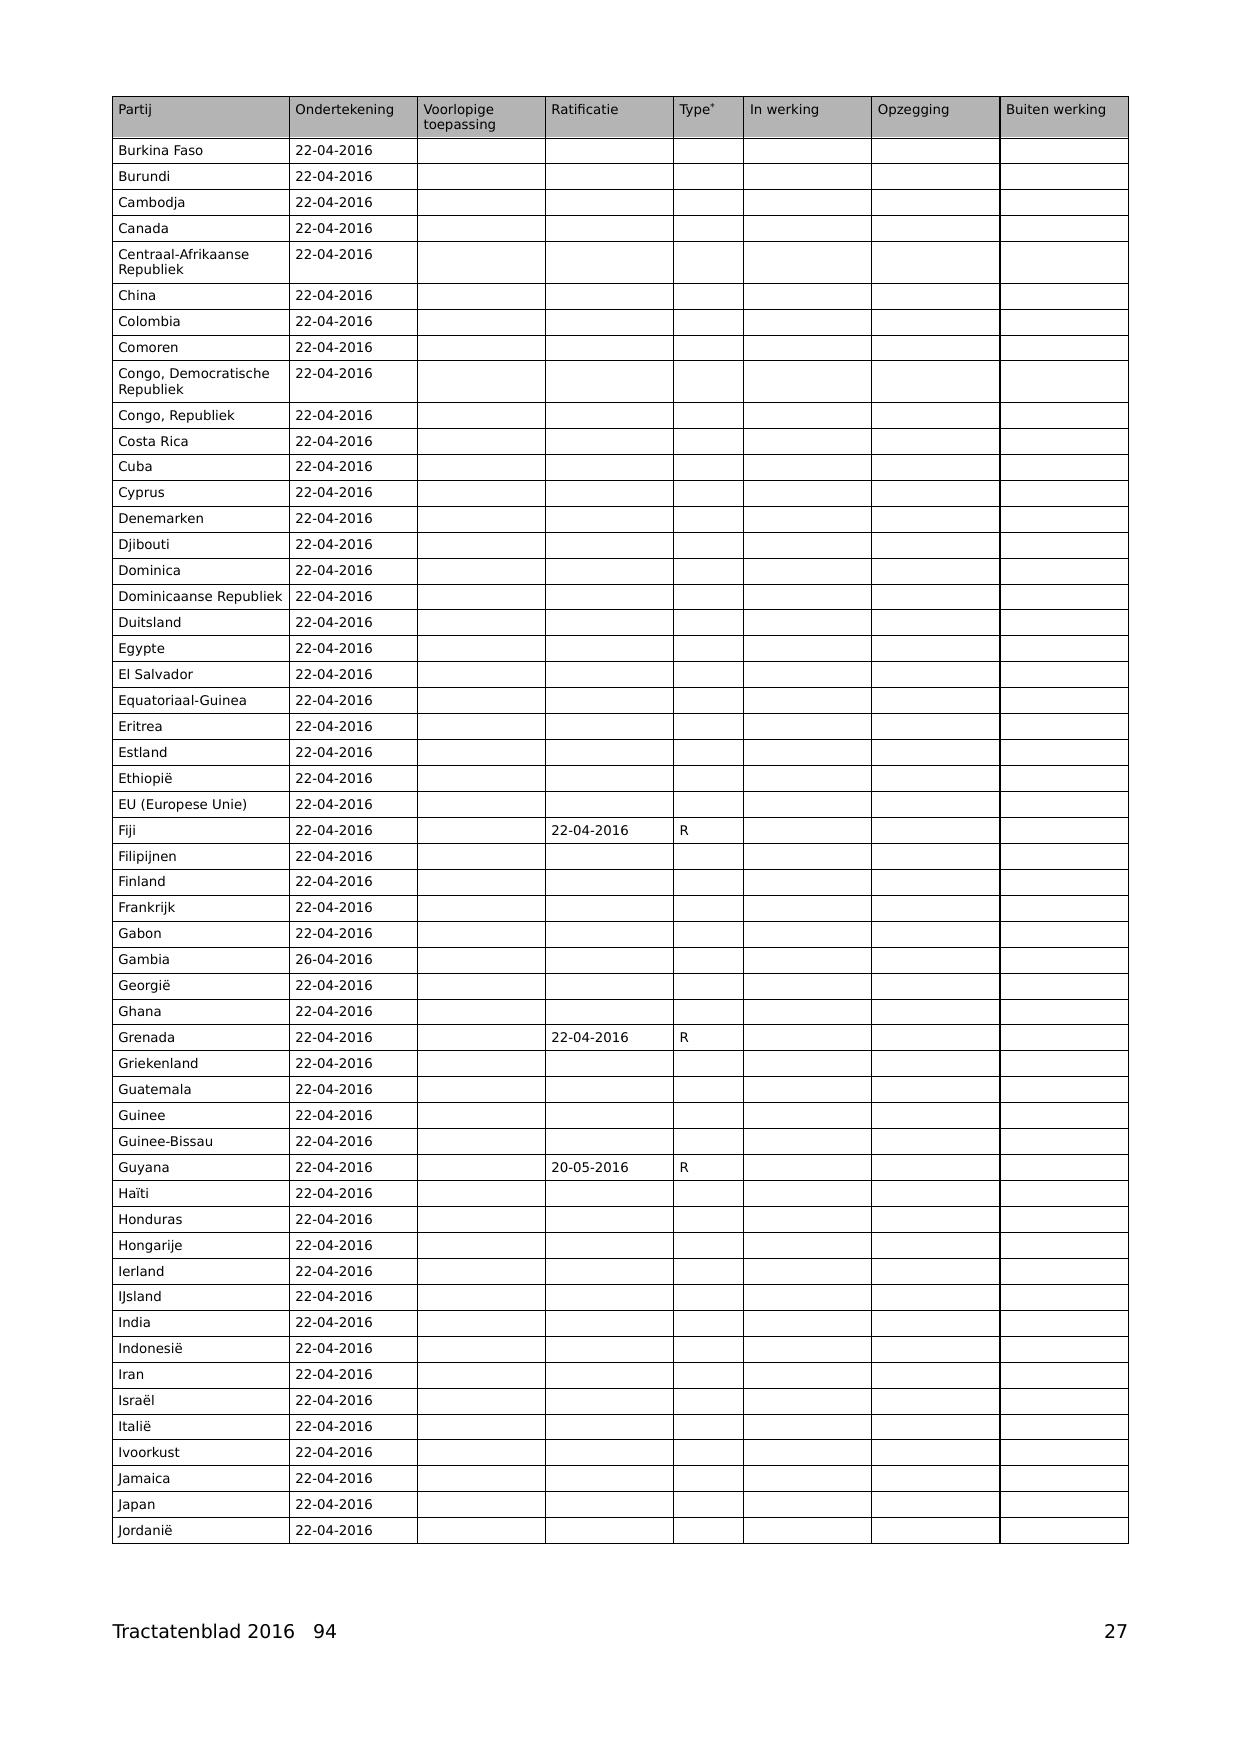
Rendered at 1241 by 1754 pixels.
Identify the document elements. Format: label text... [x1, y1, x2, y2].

table_cell [744, 336, 871, 360]
table_cell [1001, 284, 1128, 308]
table_cell [546, 870, 673, 895]
table_cell 22-04-2016 [290, 792, 417, 817]
table_cell [744, 1155, 871, 1180]
table_cell [546, 455, 673, 480]
table_cell [1001, 1389, 1128, 1413]
table_cell [872, 481, 999, 506]
table_header Buiten werking [1001, 97, 1128, 137]
table_cell Equatoriaal-Guinea [113, 688, 289, 713]
table_cell [418, 1440, 545, 1465]
table_cell [1001, 844, 1128, 869]
table_cell [546, 714, 673, 739]
table_cell [418, 1077, 545, 1102]
table_cell [674, 1129, 743, 1154]
table_cell [1001, 1259, 1128, 1284]
table_cell Fiji [113, 818, 289, 843]
table_cell [418, 948, 545, 972]
table_cell 22-04-2016 [290, 1337, 417, 1362]
table_cell [744, 190, 871, 215]
table_cell [1001, 585, 1128, 609]
table_cell [1001, 507, 1128, 532]
table_cell [674, 1233, 743, 1258]
table_cell [418, 559, 545, 583]
table_cell Ethiopië [113, 766, 289, 791]
table_cell [546, 1415, 673, 1439]
table_cell Cambodja [113, 190, 289, 215]
table_cell [418, 1129, 545, 1154]
table_cell [546, 922, 673, 947]
table_cell [674, 1363, 743, 1387]
table_cell [744, 818, 871, 843]
table_cell [744, 1440, 871, 1465]
table_cell [744, 688, 871, 713]
table_cell [872, 974, 999, 998]
table_cell [674, 139, 743, 163]
table_cell 26-04-2016 [290, 948, 417, 972]
table_cell IJsland [113, 1285, 289, 1310]
table_cell Griekenland [113, 1051, 289, 1076]
table_header Ondertekening [290, 97, 417, 137]
table_cell Dominica [113, 559, 289, 583]
table_cell [1001, 974, 1128, 998]
table_cell Centraal-Afrikaanse Republiek [113, 242, 289, 283]
table_cell 22-04-2016 [290, 818, 417, 843]
table_cell 22-04-2016 [290, 1259, 417, 1284]
table_cell Ivoorkust [113, 1440, 289, 1465]
table_cell [1001, 1415, 1128, 1439]
table_cell 22-04-2016 [290, 1207, 417, 1232]
table_cell [546, 310, 673, 334]
table_cell [418, 284, 545, 308]
table_cell Duitsland [113, 610, 289, 635]
table_cell [744, 636, 871, 661]
table_cell [674, 1259, 743, 1284]
table_cell Canada [113, 216, 289, 241]
table_cell [546, 1466, 673, 1491]
table_cell [872, 1129, 999, 1154]
table_cell [418, 1155, 545, 1180]
table_cell [744, 533, 871, 557]
table_cell [418, 216, 545, 241]
table_cell [1001, 1518, 1128, 1543]
table_cell [872, 922, 999, 947]
table_cell [674, 792, 743, 817]
table_cell [674, 559, 743, 583]
table_cell Guyana [113, 1155, 289, 1180]
table_cell [1001, 1466, 1128, 1491]
table_cell [674, 242, 743, 283]
table_cell [674, 361, 743, 402]
table_cell [744, 844, 871, 869]
table_cell [744, 481, 871, 506]
table_cell [1001, 818, 1128, 843]
table_cell [872, 766, 999, 791]
table_cell [1001, 1285, 1128, 1310]
table_cell [674, 1051, 743, 1076]
table_cell 22-04-2016 [290, 139, 417, 163]
table_cell [1001, 190, 1128, 215]
table_cell [418, 792, 545, 817]
table_cell Israël [113, 1389, 289, 1413]
table_cell Japan [113, 1492, 289, 1517]
table_cell [546, 1311, 673, 1336]
table_cell 22-04-2016 [290, 481, 417, 506]
table_cell [546, 1077, 673, 1102]
table_cell Egypte [113, 636, 289, 661]
table_cell [674, 896, 743, 921]
table_cell 22-04-2016 [290, 1492, 417, 1517]
table_cell [418, 922, 545, 947]
table_cell [418, 714, 545, 739]
table_cell [1001, 1207, 1128, 1232]
table_cell [872, 1233, 999, 1258]
table_cell [546, 662, 673, 687]
table_cell 22-04-2016 [290, 336, 417, 360]
table_cell [546, 1492, 673, 1517]
table_cell [418, 336, 545, 360]
table_cell [872, 1259, 999, 1284]
table_cell [1001, 403, 1128, 428]
table_cell Costa Rica [113, 429, 289, 454]
table_cell [674, 1000, 743, 1024]
table_cell [1001, 139, 1128, 163]
table_cell Guinee-Bissau [113, 1129, 289, 1154]
table_cell [872, 1207, 999, 1232]
table_cell [1001, 429, 1128, 454]
table_cell 22-04-2016 [290, 870, 417, 895]
table_cell [872, 636, 999, 661]
table_cell [546, 1259, 673, 1284]
table_cell [1001, 1363, 1128, 1387]
table_cell 22-04-2016 [290, 190, 417, 215]
table_cell [744, 139, 871, 163]
table_cell [872, 1155, 999, 1180]
table_cell [744, 1051, 871, 1076]
table_cell [744, 922, 871, 947]
table_cell [1001, 922, 1128, 947]
table_cell [546, 481, 673, 506]
table_cell [872, 1181, 999, 1206]
table_cell [1001, 481, 1128, 506]
table_cell [1001, 1000, 1128, 1024]
table_cell Comoren [113, 336, 289, 360]
table_cell [1001, 1025, 1128, 1050]
table_cell [674, 310, 743, 334]
table_cell [872, 190, 999, 215]
table_cell [744, 164, 871, 189]
table_cell [674, 1415, 743, 1439]
table_cell [872, 216, 999, 241]
table_cell [546, 507, 673, 532]
table_cell [674, 284, 743, 308]
table_cell [418, 1051, 545, 1076]
table_cell [546, 559, 673, 583]
table_cell [418, 1103, 545, 1128]
table_cell [546, 740, 673, 765]
table_cell 22-04-2016 [290, 164, 417, 189]
table_cell 22-04-2016 [546, 818, 673, 843]
table_cell 22-04-2016 [290, 1181, 417, 1206]
table_cell [418, 1000, 545, 1024]
table_cell EU (Europese Unie) [113, 792, 289, 817]
table_cell [418, 1025, 545, 1050]
table_cell Gambia [113, 948, 289, 972]
table_cell [674, 610, 743, 635]
table_cell [744, 1077, 871, 1102]
table_cell [1001, 559, 1128, 583]
table_cell [744, 284, 871, 308]
table_cell [744, 662, 871, 687]
table_cell 22-04-2016 [290, 284, 417, 308]
table_cell [418, 896, 545, 921]
table_cell Filipijnen [113, 844, 289, 869]
table_cell [872, 284, 999, 308]
table_cell [546, 1337, 673, 1362]
table_cell Jordanië [113, 1518, 289, 1543]
table_cell [674, 1492, 743, 1517]
table_cell [744, 1389, 871, 1413]
table_cell [674, 533, 743, 557]
table_cell 22-04-2016 [290, 1415, 417, 1439]
table_cell [1001, 1103, 1128, 1128]
table_cell [872, 1466, 999, 1491]
table_cell [674, 1311, 743, 1336]
table_cell [872, 139, 999, 163]
table_cell [744, 1025, 871, 1050]
table_cell [418, 429, 545, 454]
table_cell [418, 1466, 545, 1491]
table_cell [674, 481, 743, 506]
table_cell [744, 403, 871, 428]
table_cell [744, 948, 871, 972]
table_cell R [674, 1155, 743, 1180]
table_cell [546, 361, 673, 402]
table_cell [744, 870, 871, 895]
table_cell [418, 610, 545, 635]
table_cell [418, 403, 545, 428]
table_cell [744, 310, 871, 334]
table_cell [546, 585, 673, 609]
table_cell [546, 1000, 673, 1024]
table_cell 22-04-2016 [290, 714, 417, 739]
table_cell [1001, 1492, 1128, 1517]
table_cell [1001, 636, 1128, 661]
table_cell [546, 1129, 673, 1154]
table_cell [744, 1233, 871, 1258]
table_cell [418, 740, 545, 765]
table_cell [418, 974, 545, 998]
table_cell [546, 1389, 673, 1413]
table_cell [872, 1103, 999, 1128]
table_cell [1001, 870, 1128, 895]
table_cell [546, 190, 673, 215]
table_cell [744, 455, 871, 480]
table_cell [1001, 1051, 1128, 1076]
table_cell [546, 636, 673, 661]
table_cell [1001, 1129, 1128, 1154]
table_cell [418, 507, 545, 532]
table_cell Ierland [113, 1259, 289, 1284]
table_cell [546, 610, 673, 635]
table_cell Guatemala [113, 1077, 289, 1102]
table_cell [872, 310, 999, 334]
table_cell [872, 1051, 999, 1076]
table_cell [1001, 1233, 1128, 1258]
table_cell [546, 844, 673, 869]
table_header In werking [744, 97, 871, 137]
table_cell [418, 844, 545, 869]
table_cell [744, 1181, 871, 1206]
table_cell [872, 688, 999, 713]
table_cell 22-04-2016 [290, 896, 417, 921]
table_cell Djibouti [113, 533, 289, 557]
table_cell 22-04-2016 [290, 688, 417, 713]
table_cell [1001, 766, 1128, 791]
table_cell [546, 1103, 673, 1128]
table_cell 22-04-2016 [290, 403, 417, 428]
table_cell Denemarken [113, 507, 289, 532]
table_cell El Salvador [113, 662, 289, 687]
table_cell Guinee [113, 1103, 289, 1128]
table_cell [418, 242, 545, 283]
table_cell Colombia [113, 310, 289, 334]
table_cell [418, 1311, 545, 1336]
table_cell [418, 870, 545, 895]
table_cell China [113, 284, 289, 308]
table_cell [418, 1492, 545, 1517]
table_cell [1001, 242, 1128, 283]
table_cell [744, 1415, 871, 1439]
table_cell [872, 844, 999, 869]
table_cell [872, 1077, 999, 1102]
table_cell 22-04-2016 [290, 740, 417, 765]
table_cell Italië [113, 1415, 289, 1439]
table_cell [872, 242, 999, 283]
table_cell R [674, 818, 743, 843]
table_cell [674, 1518, 743, 1543]
table_cell 22-04-2016 [290, 533, 417, 557]
table_cell [744, 216, 871, 241]
table_cell [872, 1337, 999, 1362]
table_cell 22-04-2016 [290, 974, 417, 998]
table_cell [674, 336, 743, 360]
table_cell [744, 1337, 871, 1362]
table_cell [418, 1337, 545, 1362]
table_cell [1001, 455, 1128, 480]
table_cell [418, 1363, 545, 1387]
table_cell Burundi [113, 164, 289, 189]
table_cell [744, 610, 871, 635]
table_cell [546, 688, 673, 713]
table_cell [872, 1518, 999, 1543]
table_cell [674, 507, 743, 532]
table_cell [546, 533, 673, 557]
table_cell 22-04-2016 [290, 455, 417, 480]
table_cell [674, 1337, 743, 1362]
table_cell [546, 1285, 673, 1310]
table_cell [546, 242, 673, 283]
table_cell [744, 1466, 871, 1491]
table_cell [674, 585, 743, 609]
table_cell [744, 740, 871, 765]
table_cell [546, 139, 673, 163]
table_cell [1001, 1181, 1128, 1206]
table_cell Haïti [113, 1181, 289, 1206]
table_header Opzegging [872, 97, 999, 137]
table_cell 22-04-2016 [290, 1103, 417, 1128]
table_cell [674, 948, 743, 972]
table_cell 22-04-2016 [290, 662, 417, 687]
table_cell [546, 948, 673, 972]
table_header Ratificatie [546, 97, 673, 137]
table_cell Honduras [113, 1207, 289, 1232]
table_cell India [113, 1311, 289, 1336]
table_cell Burkina Faso [113, 139, 289, 163]
table_cell Cuba [113, 455, 289, 480]
table_cell [1001, 662, 1128, 687]
table_cell [744, 559, 871, 583]
table_cell Estland [113, 740, 289, 765]
table_cell [674, 974, 743, 998]
table_cell [872, 792, 999, 817]
table_cell [418, 1181, 545, 1206]
table_cell [872, 1311, 999, 1336]
table_cell [674, 164, 743, 189]
table_cell [674, 662, 743, 687]
table_cell 22-04-2016 [290, 766, 417, 791]
table_cell 22-04-2016 [290, 361, 417, 402]
table_cell 22-04-2016 [290, 1233, 417, 1258]
table_cell Cyprus [113, 481, 289, 506]
table_cell [1001, 336, 1128, 360]
table_cell [418, 1518, 545, 1543]
table_cell [872, 361, 999, 402]
table_cell [872, 585, 999, 609]
table_cell [872, 896, 999, 921]
table_cell [546, 974, 673, 998]
table_cell Iran [113, 1363, 289, 1387]
table_cell [674, 1077, 743, 1102]
table_cell [546, 1207, 673, 1232]
table_cell [1001, 896, 1128, 921]
table_cell [674, 455, 743, 480]
table_header Type* [674, 97, 743, 137]
table_cell 22-04-2016 [290, 1025, 417, 1050]
table_cell [1001, 688, 1128, 713]
table_cell [674, 190, 743, 215]
table_cell [1001, 164, 1128, 189]
table_cell [674, 1440, 743, 1465]
table_cell [1001, 1077, 1128, 1102]
table_cell [744, 429, 871, 454]
table_cell [872, 336, 999, 360]
table_cell 22-04-2016 [290, 1363, 417, 1387]
table_cell [872, 507, 999, 532]
table_cell [872, 818, 999, 843]
table_cell Hongarije [113, 1233, 289, 1258]
table_cell [418, 361, 545, 402]
table_header Voorlopige toepassing [418, 97, 545, 137]
table_cell [546, 896, 673, 921]
table_cell [674, 1103, 743, 1128]
table_cell 22-04-2016 [290, 610, 417, 635]
table_cell [872, 714, 999, 739]
table_cell 22-04-2016 [290, 1129, 417, 1154]
table_cell [872, 740, 999, 765]
table_cell [872, 662, 999, 687]
table_cell [674, 216, 743, 241]
table_cell [418, 310, 545, 334]
table_cell [546, 766, 673, 791]
table_cell [674, 1207, 743, 1232]
table_cell [872, 610, 999, 635]
table_cell [744, 1207, 871, 1232]
table_cell [418, 818, 545, 843]
table_cell [674, 688, 743, 713]
table_cell [418, 766, 545, 791]
table_cell 22-04-2016 [290, 216, 417, 241]
table_cell 22-04-2016 [546, 1025, 673, 1050]
table_cell [744, 1285, 871, 1310]
table_cell [744, 974, 871, 998]
table_cell [546, 1440, 673, 1465]
table_cell [674, 922, 743, 947]
table_cell [1001, 1337, 1128, 1362]
table_cell [872, 1000, 999, 1024]
table_cell 22-04-2016 [290, 559, 417, 583]
table_cell Ghana [113, 1000, 289, 1024]
table_cell [1001, 740, 1128, 765]
table_cell [872, 1389, 999, 1413]
table_cell [546, 1518, 673, 1543]
table_cell Jamaica [113, 1466, 289, 1491]
table_cell [872, 1415, 999, 1439]
table_cell [418, 1207, 545, 1232]
table_cell [1001, 1311, 1128, 1336]
table_cell [418, 1233, 545, 1258]
table_cell [744, 361, 871, 402]
table_cell [418, 139, 545, 163]
table_cell [418, 662, 545, 687]
table_cell [744, 1492, 871, 1517]
table_cell [1001, 1440, 1128, 1465]
table_cell 22-04-2016 [290, 844, 417, 869]
table_cell 22-04-2016 [290, 1440, 417, 1465]
table_cell [1001, 533, 1128, 557]
table_cell [418, 1259, 545, 1284]
table_cell [418, 1389, 545, 1413]
table_cell [418, 164, 545, 189]
table_cell Eritrea [113, 714, 289, 739]
table_cell [546, 284, 673, 308]
table_cell [418, 636, 545, 661]
table_cell [1001, 310, 1128, 334]
table_cell 22-04-2016 [290, 922, 417, 947]
table_cell Dominicaanse Republiek [113, 585, 289, 609]
table_cell [744, 896, 871, 921]
table_cell [872, 870, 999, 895]
table_cell [418, 455, 545, 480]
table_cell 22-04-2016 [290, 585, 417, 609]
table_cell [744, 1259, 871, 1284]
table_cell [744, 792, 871, 817]
table_cell [674, 740, 743, 765]
table_cell [872, 559, 999, 583]
table_cell [546, 164, 673, 189]
table_cell [546, 1363, 673, 1387]
table_cell 22-04-2016 [290, 429, 417, 454]
table_cell [872, 1025, 999, 1050]
table_cell Frankrijk [113, 896, 289, 921]
table_cell [1001, 714, 1128, 739]
table_cell R [674, 1025, 743, 1050]
table_cell 22-04-2016 [290, 636, 417, 661]
table_cell [674, 766, 743, 791]
table_cell [872, 403, 999, 428]
table_cell 22-04-2016 [290, 1077, 417, 1102]
table_cell [674, 870, 743, 895]
table_cell [674, 429, 743, 454]
table_cell [744, 766, 871, 791]
table_cell [418, 688, 545, 713]
table_cell [418, 481, 545, 506]
table_cell Georgië [113, 974, 289, 998]
table_cell [744, 242, 871, 283]
table_cell [744, 585, 871, 609]
table_cell 22-04-2016 [290, 242, 417, 283]
table_cell [418, 1285, 545, 1310]
table_cell [872, 1285, 999, 1310]
table_cell [418, 585, 545, 609]
table_cell 22-04-2016 [290, 1051, 417, 1076]
table_cell [1001, 1155, 1128, 1180]
table_cell [1001, 792, 1128, 817]
table_cell 22-04-2016 [290, 1000, 417, 1024]
table_cell Grenada [113, 1025, 289, 1050]
table_cell [418, 533, 545, 557]
table_cell [674, 1181, 743, 1206]
table_cell [546, 403, 673, 428]
table_cell [674, 1285, 743, 1310]
table_cell [872, 455, 999, 480]
table_cell [546, 792, 673, 817]
table_cell [674, 1389, 743, 1413]
table_cell [1001, 948, 1128, 972]
table_cell [1001, 216, 1128, 241]
table_cell 22-04-2016 [290, 1466, 417, 1491]
table_cell [418, 190, 545, 215]
table_cell [872, 1492, 999, 1517]
table_cell [744, 1311, 871, 1336]
table_cell 22-04-2016 [290, 1285, 417, 1310]
table_cell 22-04-2016 [290, 1518, 417, 1543]
table_cell [872, 948, 999, 972]
table_cell [872, 429, 999, 454]
table_cell [546, 1051, 673, 1076]
table_cell [546, 1233, 673, 1258]
table_cell Congo, Democratische Republiek [113, 361, 289, 402]
table_cell [1001, 361, 1128, 402]
table_cell [674, 636, 743, 661]
table_cell [744, 1103, 871, 1128]
table_cell [674, 844, 743, 869]
table_cell 22-04-2016 [290, 1389, 417, 1413]
table_cell [872, 1440, 999, 1465]
table_cell Congo, Republiek [113, 403, 289, 428]
table_cell [744, 1000, 871, 1024]
table_header Partij [113, 97, 289, 137]
table_cell [546, 1181, 673, 1206]
table_cell [744, 507, 871, 532]
table_cell [872, 533, 999, 557]
table_cell [418, 1415, 545, 1439]
table_cell 22-04-2016 [290, 1155, 417, 1180]
table_cell [744, 1363, 871, 1387]
table_cell [546, 336, 673, 360]
table_cell [744, 714, 871, 739]
table_cell Indonesië [113, 1337, 289, 1362]
table_cell [674, 714, 743, 739]
table_cell [546, 429, 673, 454]
table_cell [1001, 610, 1128, 635]
table_cell [674, 403, 743, 428]
table_cell 20-05-2016 [546, 1155, 673, 1180]
table_cell Gabon [113, 922, 289, 947]
table_cell [674, 1466, 743, 1491]
table_cell 22-04-2016 [290, 1311, 417, 1336]
table_cell [546, 216, 673, 241]
table_cell 22-04-2016 [290, 507, 417, 532]
table_cell 22-04-2016 [290, 310, 417, 334]
table_cell [744, 1518, 871, 1543]
table_cell [872, 164, 999, 189]
table_cell [872, 1363, 999, 1387]
table_cell Finland [113, 870, 289, 895]
table_cell [744, 1129, 871, 1154]
